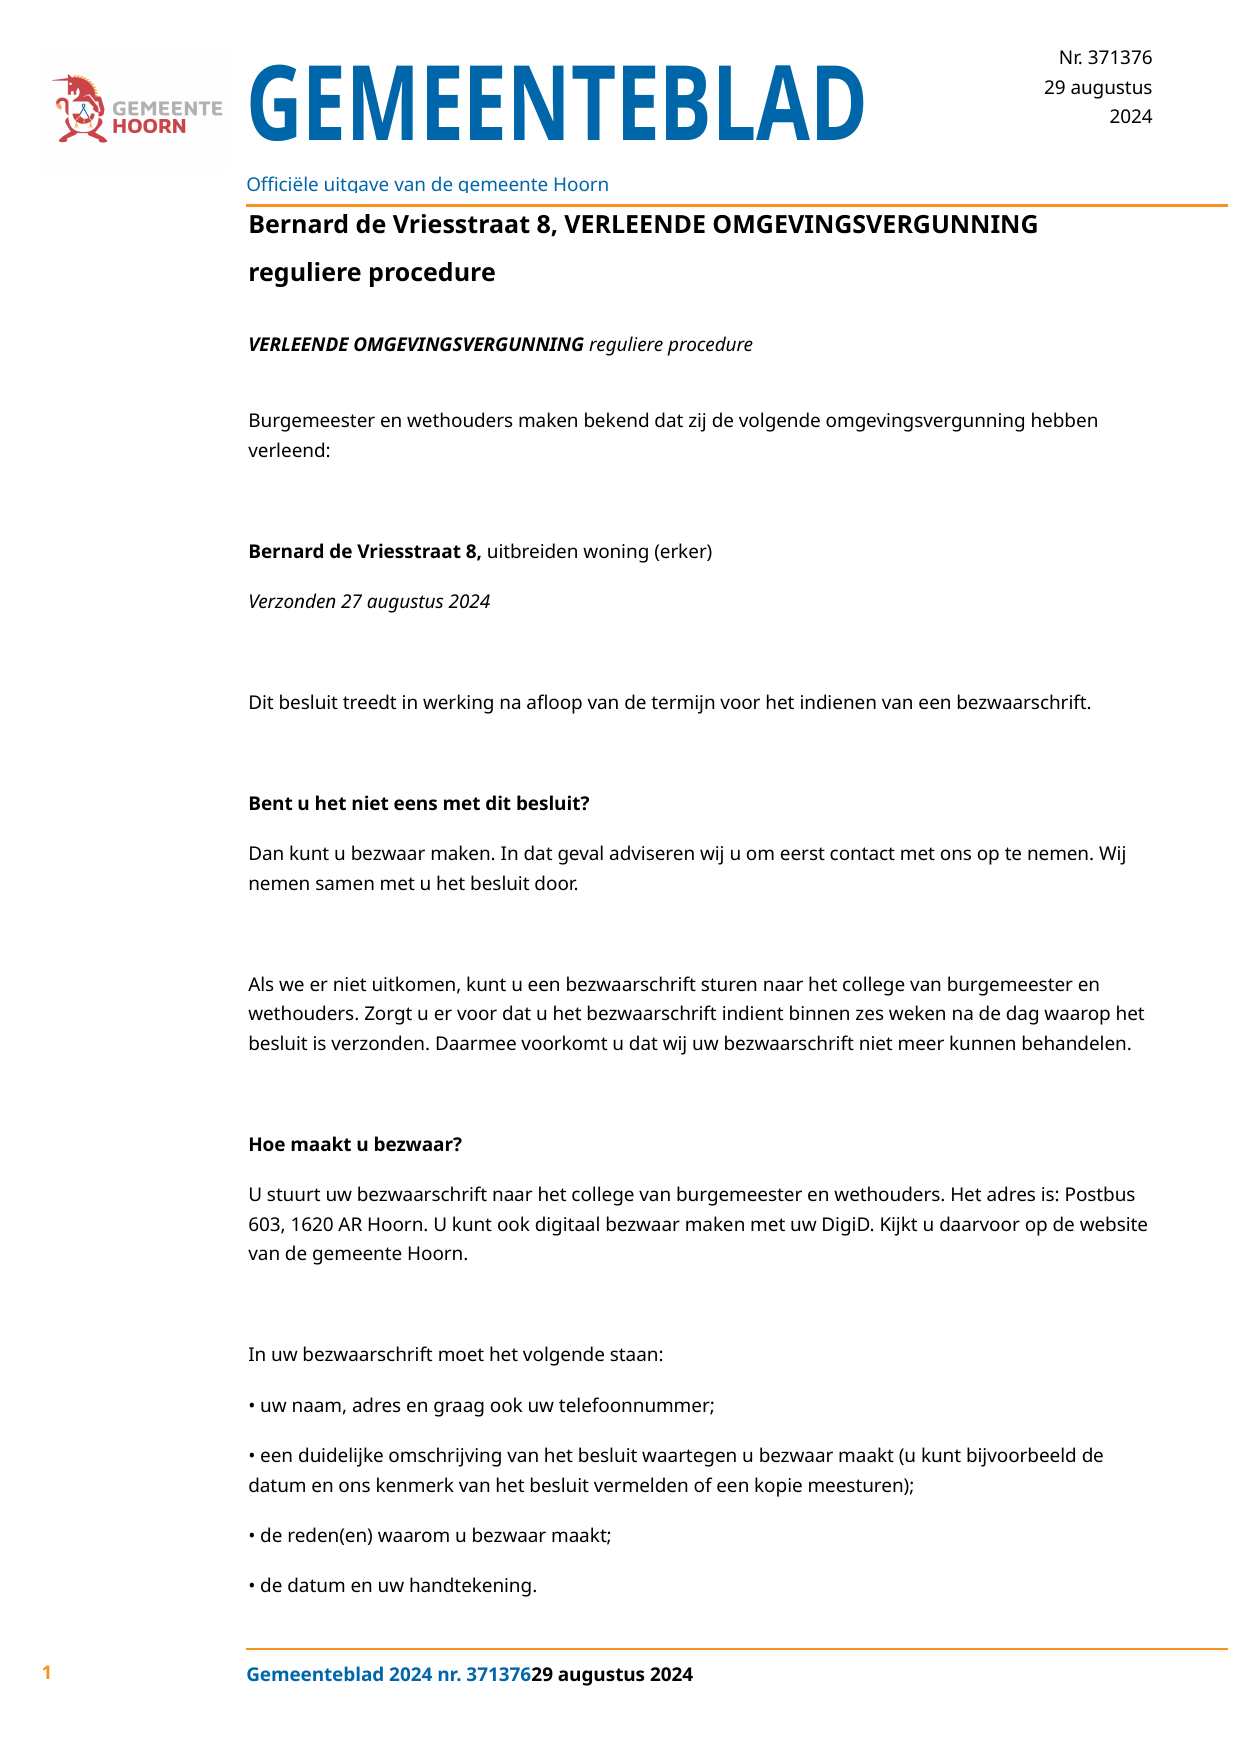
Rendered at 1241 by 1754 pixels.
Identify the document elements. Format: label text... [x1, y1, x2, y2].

text VERLEENDE OMGEVINGSVERGUNNING reguliere procedure [248, 331, 1152, 357]
text In uw bezwaarschrift moet het volgende staan: [248, 1341, 1152, 1367]
text • de datum en uw handtekening. [248, 1573, 1152, 1598]
text Dan kunt u bezwaar maken. In dat geval adviseren wij u om eerst contact met ons op te nemen. Wij nemen samen met u het besluit door. [248, 841, 1152, 896]
text Burgemeester en wethouders maken bekend dat zij de volgende omgevingsvergunning hebben verleend: [248, 408, 1152, 463]
text Bernard de Vriesstraat 8, VERLEENDE OMGEVINGSVERGUNNING reguliere procedure [248, 207, 1152, 288]
text Als we er niet uitkomen, kunt u een bezwaarschrift sturen naar het college van burgemeester en wethouders. Zorgt u er voor dat u het bezwaarschrift indient binnen zes weken na de dag waarop het besluit is verzonden. Daarmee voorkomt u dat wij uw bezwaarschrift niet meer kunnen behandelen. [248, 971, 1152, 1056]
text U stuurt uw bezwaarschrift naar het college van burgemeester en wethouders. Het adres is: Postbus 603, 1620 AR Hoorn. U kunt ook digitaal bezwaar maken met uw DigiD. Kijkt u daarvoor op de website van de gemeente Hoorn. [248, 1181, 1152, 1266]
picture [41, 47, 231, 172]
text • een duidelijke omschrijving van het besluit waartegen u bezwaar maakt (u kunt bijvoorbeeld de datum en ons kenmerk van het besluit vermelden of een kopie meesturen); [248, 1442, 1152, 1497]
text Bent u het niet eens met dit besluit? [248, 790, 1152, 816]
text Bernard de Vriesstraat 8, uitbreiden woning (erker) [248, 538, 1152, 564]
text • uw naam, adres en graag ook uw telefoonnummer; [248, 1392, 1152, 1417]
text Hoe maakt u bezwaar? [248, 1131, 1152, 1157]
text Dit besluit treedt in werking na afloop van de termijn voor het indienen van een bezwaarschrift. [248, 689, 1152, 715]
text Verzonden 27 augustus 2024 [248, 588, 1152, 614]
text • de reden(en) waarom u bezwaar maakt; [248, 1522, 1152, 1548]
